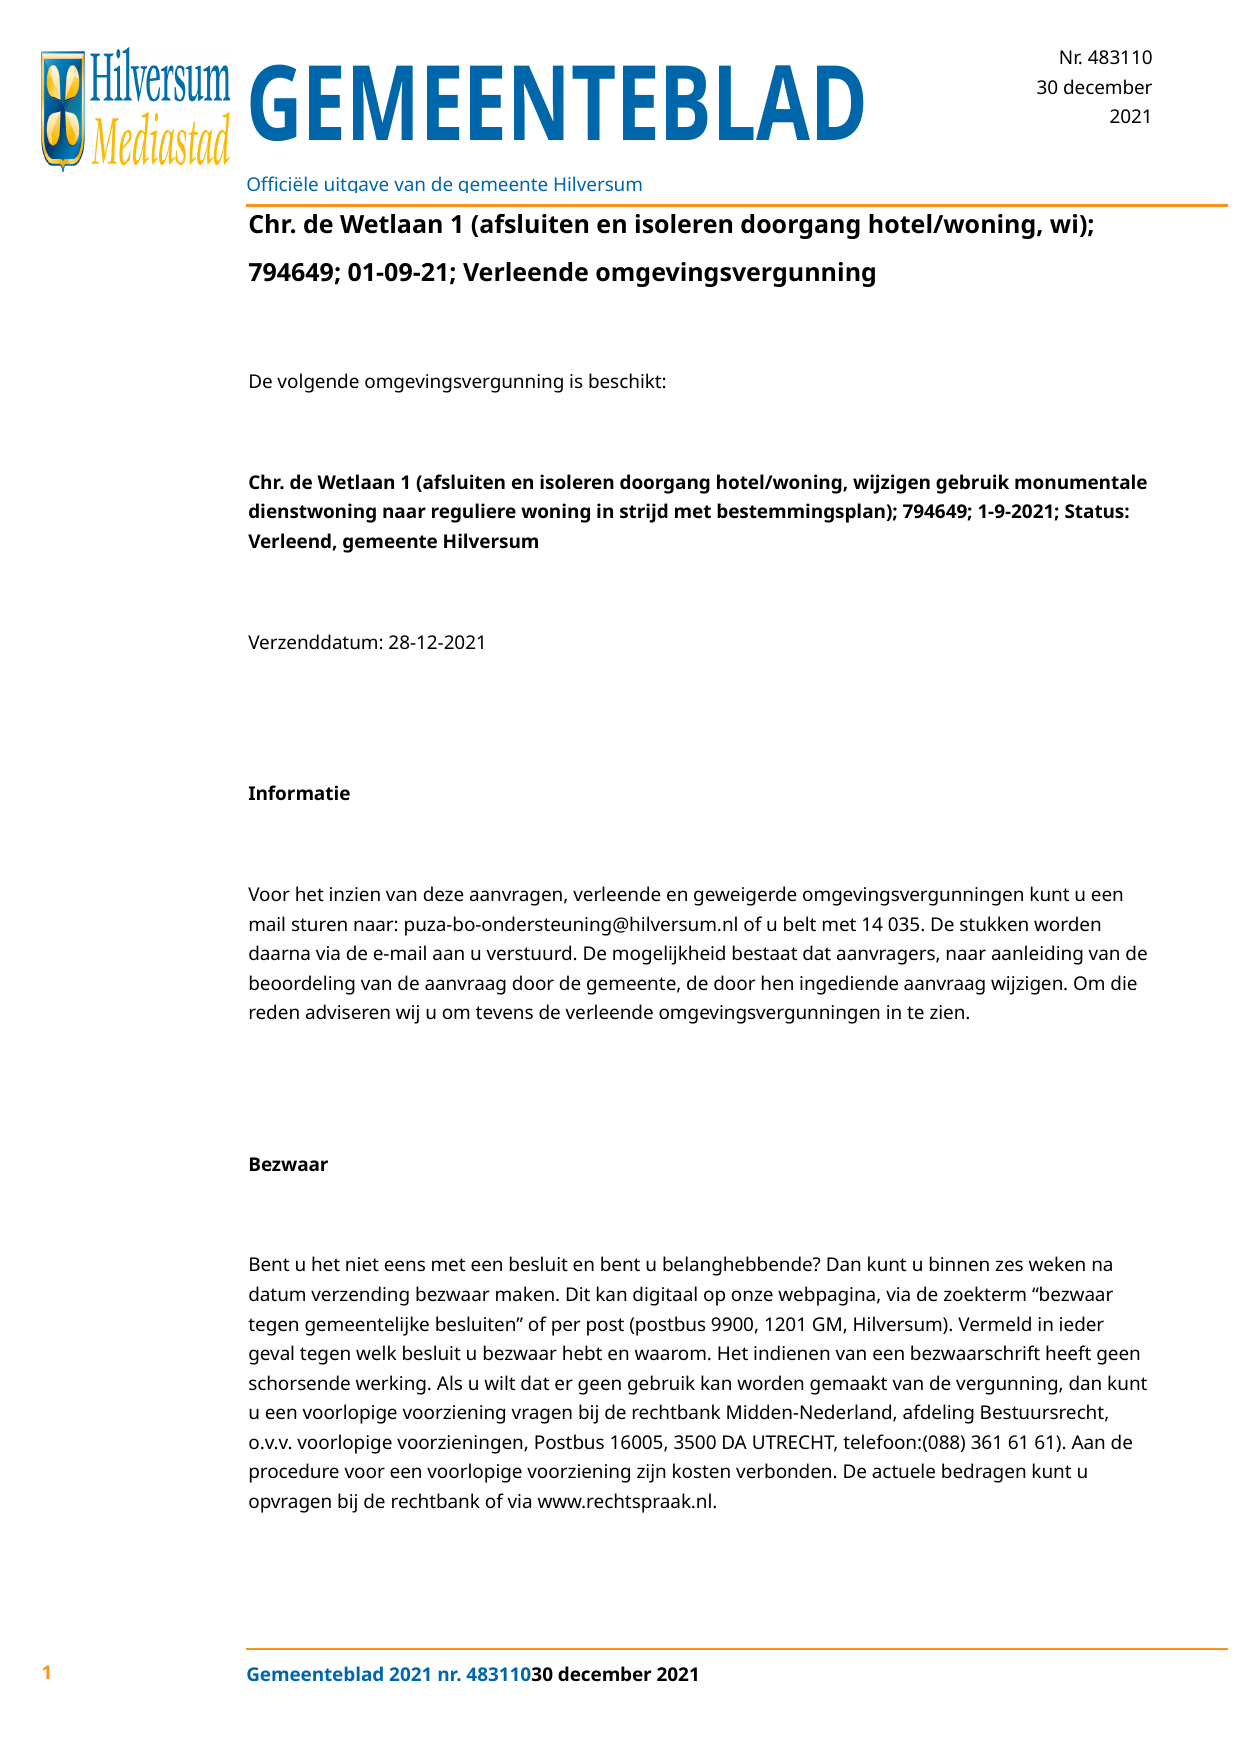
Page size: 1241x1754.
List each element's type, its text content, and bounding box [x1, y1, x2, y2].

text Bezwaar [248, 1151, 1152, 1177]
text Informatie [248, 780, 1152, 806]
text Chr. de Wetlaan 1 (afsluiten en isoleren doorgang hotel/woning, wi); 794649; 01-09-21; Verleende omgevingsvergunning [248, 207, 1152, 288]
text De volgende omgevingsvergunning is beschikt: [248, 368, 1152, 394]
picture [41, 47, 231, 172]
text Chr. de Wetlaan 1 (afsluiten en isoleren doorgang hotel/woning, wijzigen gebruik monumentale dienstwoning naar reguliere woning in strijd met bestemmingsplan); 794649; 1-9-2021; Status: Verleend, gemeente Hilversum [248, 469, 1152, 554]
text Bent u het niet eens met een besluit en bent u belanghebbende? Dan kunt u binnen zes weken na datum verzending bezwaar maken. Dit kan digitaal op onze webpagina, via de zoekterm “bezwaar tegen gemeentelijke besluiten” of per post (postbus 9900, 1201 GM, Hilversum). Vermeld in ieder geval tegen welk besluit u bezwaar hebt en waarom. Het indienen van een bezwaarschrift heeft geen schorsende werking. Als u wilt dat er geen gebruik kan worden gemaakt van de vergunning, dan kunt u een voorlopige voorziening vragen bij de rechtbank Midden-Nederland, afdeling Bestuursrecht, o.v.v. voorlopige voorzieningen, Postbus 16005, 3500 DA UTRECHT, telefoon:(088) 361 61 61). Aan de procedure voor een voorlopige voorziening zijn kosten verbonden. De actuele bedragen kunt u opvragen bij de rechtbank of via www.rechtspraak.nl. [248, 1252, 1152, 1514]
text Verzenddatum: 28-12-2021 [248, 629, 1152, 655]
text Voor het inzien van deze aanvragen, verleende en geweigerde omgevingsvergunningen kunt u een mail sturen naar: puza-bo-ondersteuning@hilversum.nl of u belt met 14 035. De stukken worden daarna via de e-mail aan u verstuurd. De mogelijkheid bestaat dat aanvragers, naar aanleiding van de beoordeling van de aanvraag door de gemeente, de door hen ingediende aanvraag wijzigen. Om die reden adviseren wij u om tevens de verleende omgevingsvergunningen in te zien. [248, 881, 1152, 1025]
